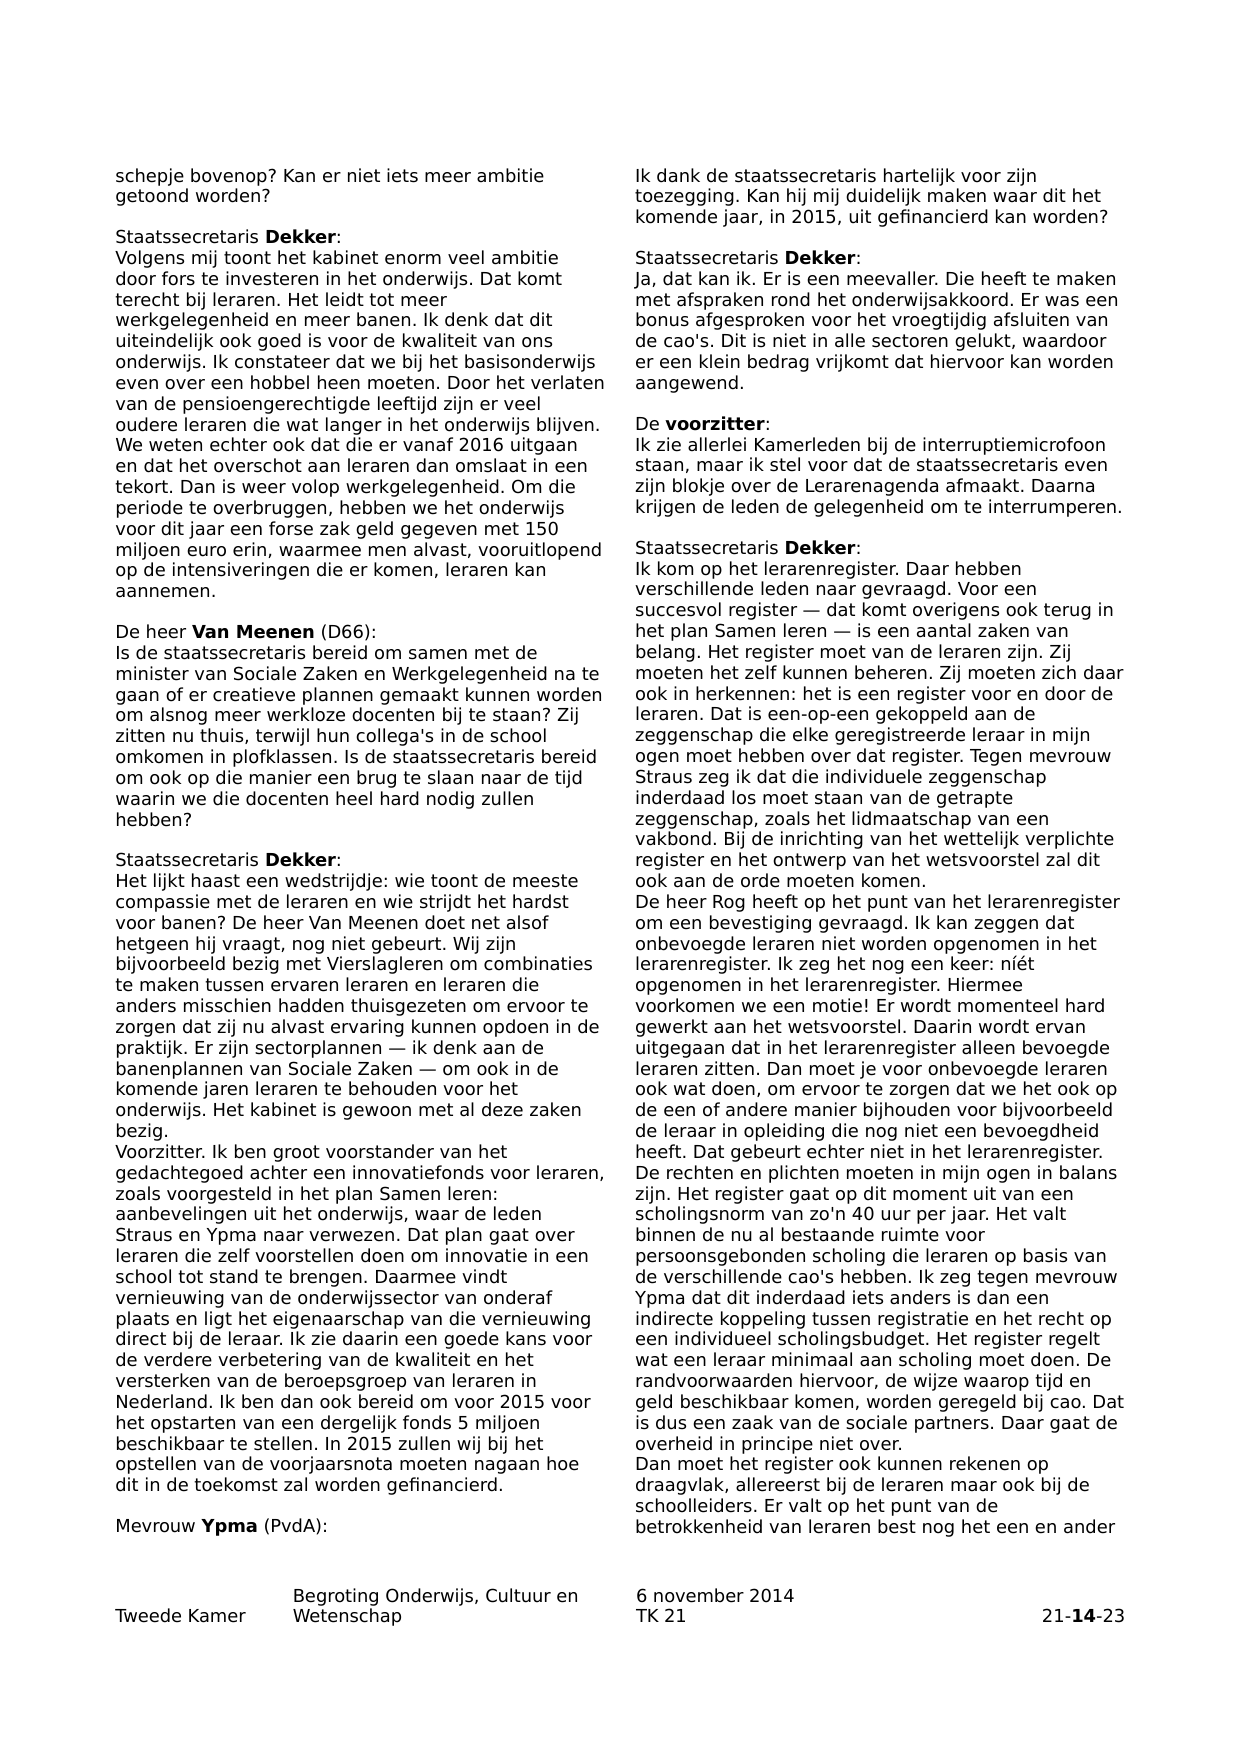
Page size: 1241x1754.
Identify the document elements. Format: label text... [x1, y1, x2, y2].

text De heer Rog heeft op het punt van het lerarenregister om een bevestiging gevraagd. Ik kan zeggen dat onbevoegde leraren niet worden opgenomen in het lerarenregister. Ik zeg het nog een keer: níét opgenomen in het lerarenregister. Hiermee voorkomen we een motie! Er wordt momenteel hard gewerkt aan het wetsvoorstel. Daarin wordt ervan uitgegaan dat in het lerarenregister alleen bevoegde leraren zitten. Dan moet je voor onbevoegde leraren ook wat doen, om ervoor te zorgen dat we het ook op de een of andere manier bijhouden voor bijvoorbeeld de leraar in opleiding die nog niet een bevoegdheid heeft. Dat gebeurt echter niet in het lerarenregister. [635, 892, 1125, 1162]
text Ik zie allerlei Kamerleden bij de interruptiemicrofoon staan, maar ik stel voor dat de staatssecretaris even zijn blokje over de Lerarenagenda afmaakt. Daarna krijgen de leden de gelegenheid om te interrumperen. [635, 434, 1125, 518]
text De voorzitter: [635, 413, 1125, 434]
text Mevrouw Ypma (PvdA): [115, 1516, 605, 1537]
text Staatssecretaris Dekker: [635, 248, 1125, 268]
text De heer Van Meenen (D66): [115, 622, 605, 643]
text Ik dank de staatssecretaris hartelijk voor zijn toezegging. Kan hij mij duidelijk maken waar dit het komende jaar, in 2015, uit gefinancierd kan worden? [635, 165, 1125, 228]
text Het lijkt haast een wedstrijdje: wie toont de meeste compassie met de leraren en wie strijdt het hardst voor banen? De heer Van Meenen doet net alsof hetgeen hij vraagt, nog niet gebeurt. Wij zijn bijvoorbeeld bezig met Vierslagleren om combinaties te maken tussen ervaren leraren en leraren die anders misschien hadden thuisgezeten om ervoor te zorgen dat zij nu alvast ervaring kunnen opdoen in de praktijk. Er zijn sectorplannen — ik denk aan de banenplannen van Sociale Zaken — om ook in de komende jaren leraren te behouden voor het onderwijs. Het kabinet is gewoon met al deze zaken bezig. [115, 871, 605, 1142]
text schepje bovenop? Kan er niet iets meer ambitie getoond worden? [115, 165, 605, 207]
text Ik kom op het lerarenregister. Daar hebben verschillende leden naar gevraagd. Voor een succesvol register — dat komt overigens ook terug in het plan Samen leren — is een aantal zaken van belang. Het register moet van de leraren zijn. Zij moeten het zelf kunnen beheren. Zij moeten zich daar ook in herkennen: het is een register voor en door de leraren. Dat is een-op-een gekoppeld aan de zeggenschap die elke geregistreerde leraar in mijn ogen moet hebben over dat register. Tegen mevrouw Straus zeg ik dat die individuele zeggenschap inderdaad los moet staan van de getrapte zeggenschap, zoals het lidmaatschap van een vakbond. Bij de inrichting van het wettelijk verplichte register en het ontwerp van het wetsvoorstel zal dit ook aan de orde moeten komen. [635, 558, 1125, 892]
text Staatssecretaris Dekker: [115, 227, 605, 248]
text Ja, dat kan ik. Er is een meevaller. Die heeft te maken met afspraken rond het onderwijsakkoord. Er was een bonus afgesproken voor het vroegtijdig afsluiten van de cao's. Dit is niet in alle sectoren gelukt, waardoor er een klein bedrag vrijkomt dat hiervoor kan worden aangewend. [635, 268, 1125, 393]
text Volgens mij toont het kabinet enorm veel ambitie door fors te investeren in het onderwijs. Dat komt terecht bij leraren. Het leidt tot meer werkgelegenheid en meer banen. Ik denk dat dit uiteindelijk ook goed is voor de kwaliteit van ons onderwijs. Ik constateer dat we bij het basisonderwijs even over een hobbel heen moeten. Door het verlaten van de pensioengerechtigde leeftijd zijn er veel oudere leraren die wat langer in het onderwijs blijven. We weten echter ook dat die er vanaf 2016 uitgaan en dat het overschot aan leraren dan omslaat in een tekort. Dan is weer volop werkgelegenheid. Om die periode te overbruggen, hebben we het onderwijs voor dit jaar een forse zak geld gegeven met 150 miljoen euro erin, waarmee men alvast, vooruitlopend op de intensiveringen die er komen, leraren kan aannemen. [115, 248, 605, 602]
text Staatssecretaris Dekker: [635, 538, 1125, 558]
text Is de staatssecretaris bereid om samen met de minister van Sociale Zaken en Werkgelegenheid na te gaan of er creatieve plannen gemaakt kunnen worden om alsnog meer werkloze docenten bij te staan? Zij zitten nu thuis, terwijl hun collega's in de school omkomen in plofklassen. Is de staatssecretaris bereid om ook op die manier een brug te slaan naar de tijd waarin we die docenten heel hard nodig zullen hebben? [115, 643, 605, 830]
text Staatssecretaris Dekker: [115, 850, 605, 871]
text Voorzitter. Ik ben groot voorstander van het gedachtegoed achter een innovatiefonds voor leraren, zoals voorgesteld in het plan Samen leren: aanbevelingen uit het onderwijs, waar de leden Straus en Ypma naar verwezen. Dat plan gaat over leraren die zelf voorstellen doen om innovatie in een school tot stand te brengen. Daarmee vindt vernieuwing van de onderwijssector van onderaf plaats en ligt het eigenaarschap van die vernieuwing direct bij de leraar. Ik zie daarin een goede kans voor de verdere verbetering van de kwaliteit en het versterken van de beroepsgroep van leraren in Nederland. Ik ben dan ook bereid om voor 2015 voor het opstarten van een dergelijk fonds 5 miljoen beschikbaar te stellen. In 2015 zullen wij bij het opstellen van de voorjaarsnota moeten nagaan hoe dit in de toekomst zal worden gefinancierd. [115, 1142, 605, 1496]
text Dan moet het register ook kunnen rekenen op draagvlak, allereerst bij de leraren maar ook bij de schoolleiders. Er valt op het punt van de betrokkenheid van leraren best nog het een en ander [635, 1454, 1125, 1537]
text De rechten en plichten moeten in mijn ogen in balans zijn. Het register gaat op dit moment uit van een scholingsnorm van zo'n 40 uur per jaar. Het valt binnen de nu al bestaande ruimte voor persoonsgebonden scholing die leraren op basis van de verschillende cao's hebben. Ik zeg tegen mevrouw Ypma dat dit inderdaad iets anders is dan een indirecte koppeling tussen registratie en het recht op een individueel scholingsbudget. Het register regelt wat een leraar minimaal aan scholing moet doen. De randvoorwaarden hiervoor, de wijze waarop tijd en geld beschikbaar komen, worden geregeld bij cao. Dat is dus een zaak van de sociale partners. Daar gaat de overheid in principe niet over. [635, 1162, 1125, 1454]
